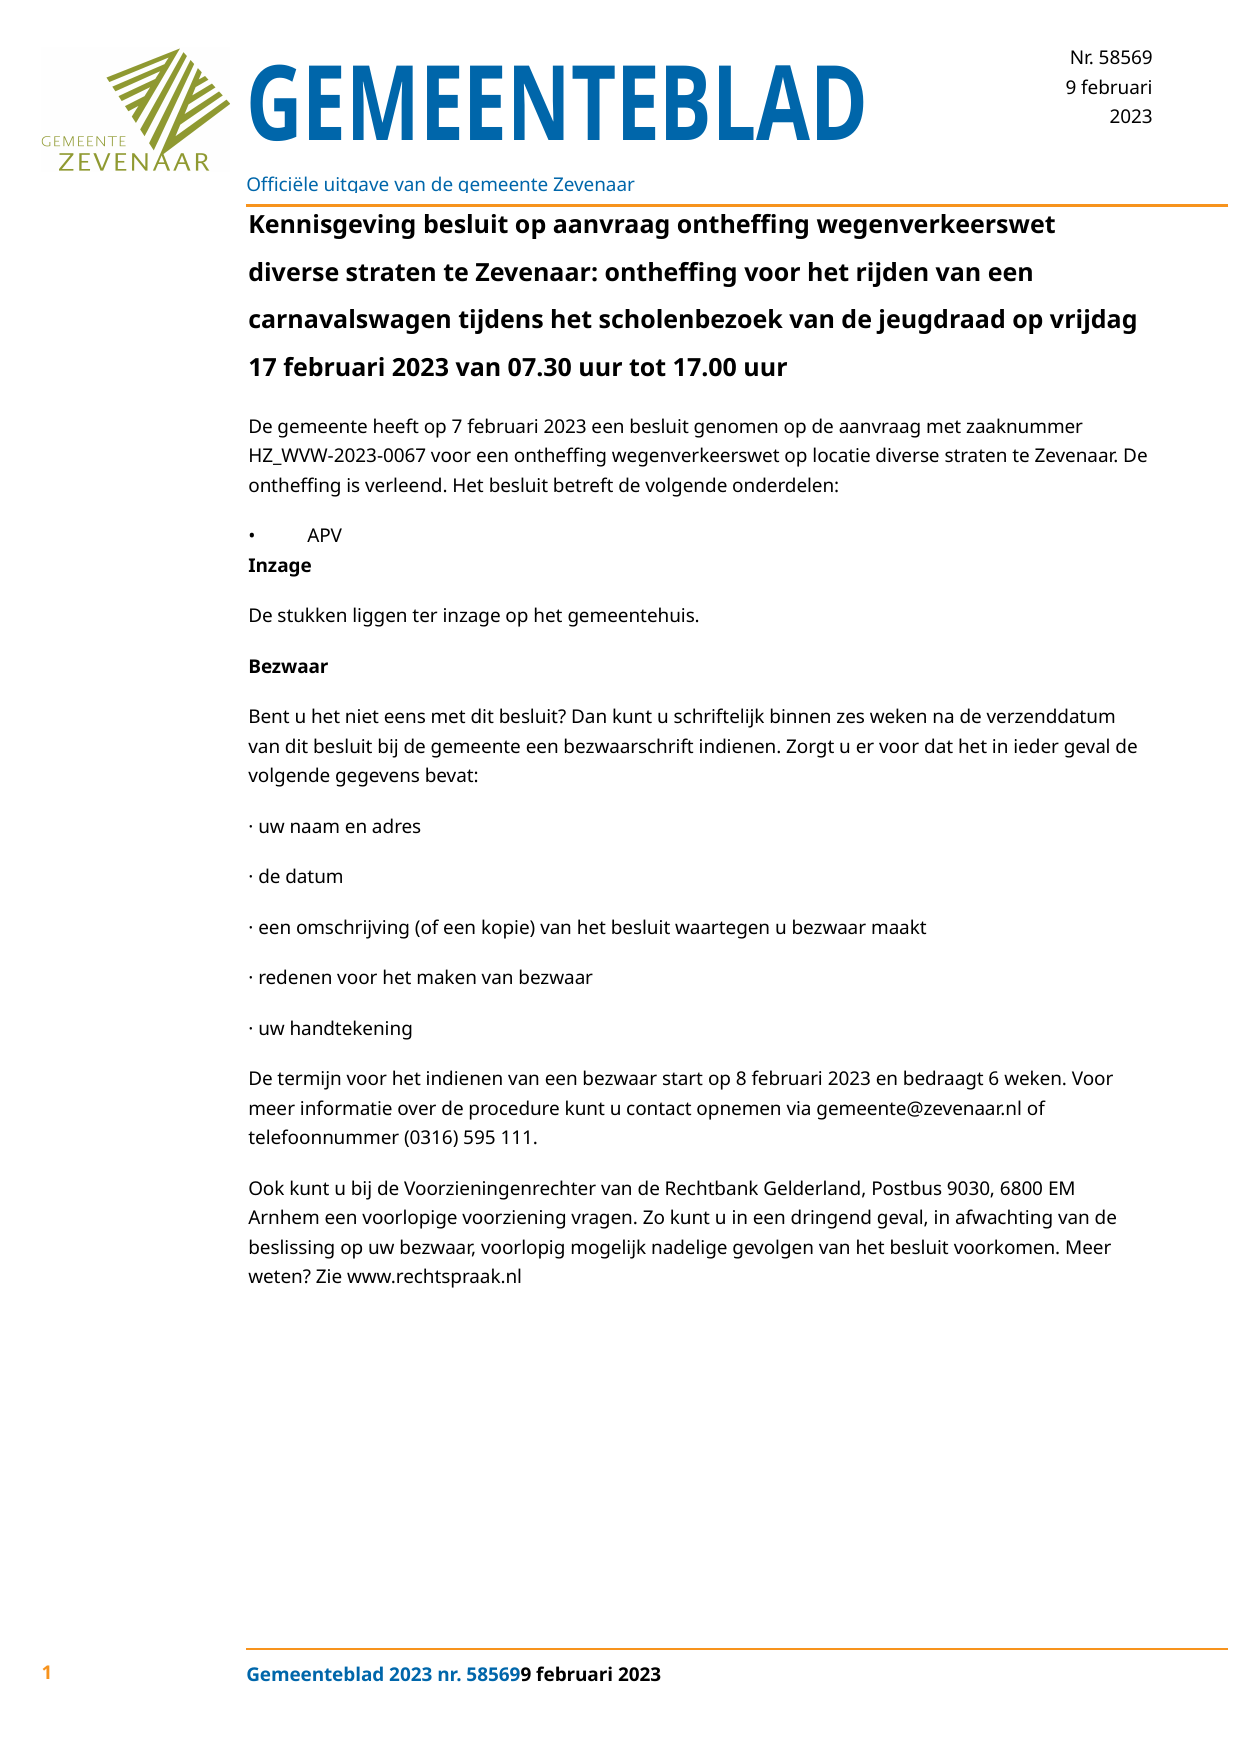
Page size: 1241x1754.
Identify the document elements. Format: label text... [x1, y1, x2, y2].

text Kennisgeving besluit op aanvraag ontheffing wegenverkeerswet diverse straten te Zevenaar: ontheffing voor het rijden van een carnavalswagen tijdens het scholenbezoek van de jeugdraad op vrijdag 17 februari 2023 van 07.30 uur tot 17.00 uur [248, 207, 1152, 384]
text De stukken liggen ter inzage op het gemeentehuis. [248, 603, 1152, 628]
list APV [248, 523, 1152, 548]
text · redenen voor het maken van bezwaar [248, 964, 1152, 990]
text Inzage [248, 552, 1152, 578]
text De gemeente heeft op 7 februari 2023 een besluit genomen op de aanvraag met zaaknummer HZ_WVW-2023-0067 voor een ontheffing wegenverkeerswet op locatie diverse straten te Zevenaar. De ontheffing is verleend. Het besluit betreft de volgende onderdelen: [248, 413, 1152, 498]
text · een omschrijving (of een kopie) van het besluit waartegen u bezwaar maakt [248, 914, 1152, 940]
text Bezwaar [248, 653, 1152, 679]
text Bent u het niet eens met dit besluit? Dan kunt u schriftelijk binnen zes weken na de verzenddatum van dit besluit bij de gemeente een bezwaarschrift indienen. Zorgt u er voor dat het in ieder geval de volgende gegevens bevat: [248, 703, 1152, 788]
text De termijn voor het indienen van een bezwaar start op 8 februari 2023 en bedraagt 6 weken. Voor meer informatie over de procedure kunt u contact opnemen via gemeente@zevenaar.nl of telefoonnummer (0316) 595 111. [248, 1065, 1152, 1150]
text · uw naam en adres [248, 813, 1152, 839]
picture [41, 47, 231, 172]
text Ook kunt u bij de Voorzieningenrechter van de Rechtbank Gelderland, Postbus 9030, 6800 EM Arnhem een voorlopige voorziening vragen. Zo kunt u in een dringend geval, in afwachting van de beslissing op uw bezwaar, voorlopig mogelijk nadelige gevolgen van het besluit voorkomen. Meer weten? Zie www.rechtspraak.nl [248, 1175, 1152, 1289]
text · de datum [248, 863, 1152, 889]
text · uw handtekening [248, 1015, 1152, 1041]
